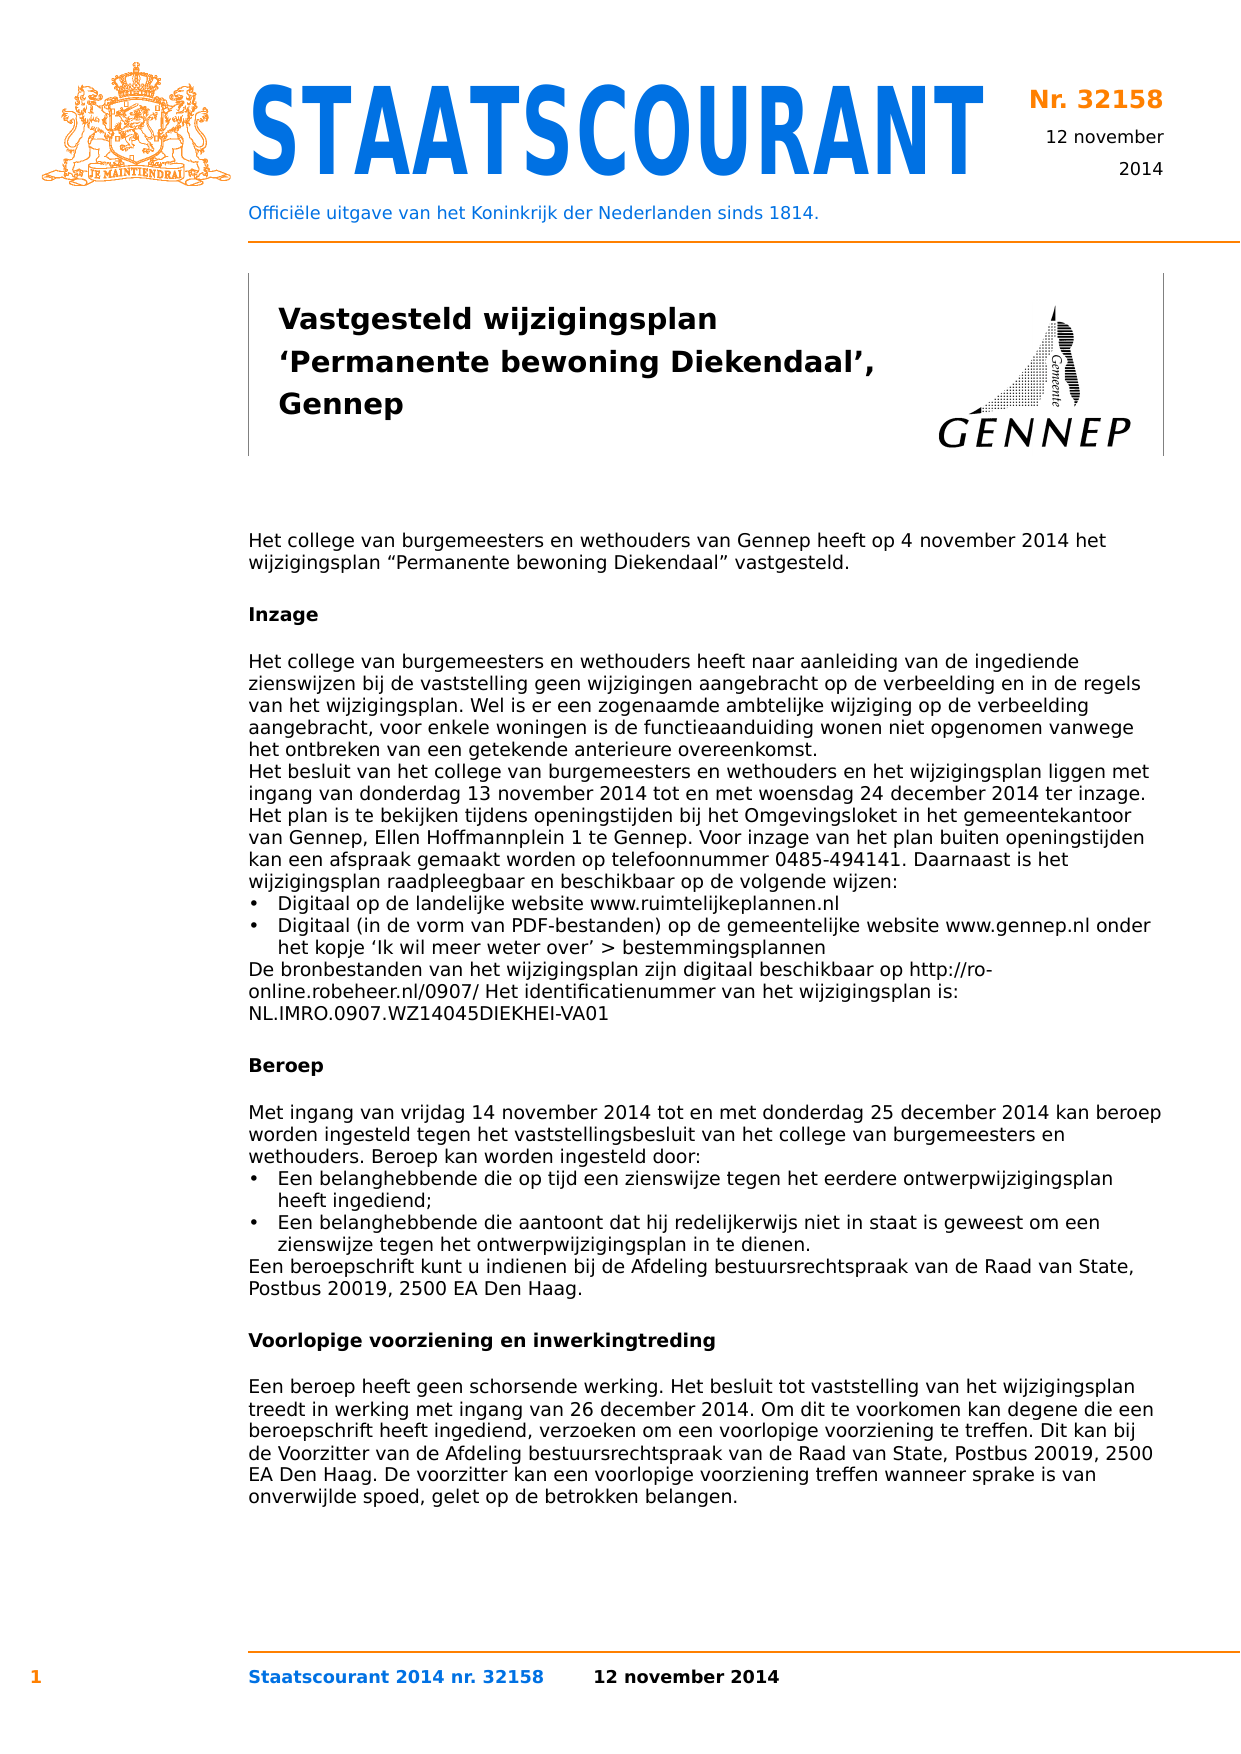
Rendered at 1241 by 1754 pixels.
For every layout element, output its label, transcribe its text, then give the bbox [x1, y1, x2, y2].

table_cell 12 november [998, 121, 1240, 153]
table_header Nr. 32158 [998, 62, 1240, 121]
text Het college van burgemeesters en wethouders van Gennep heeft op 4 november 2014 het wijzigingsplan “Permanente bewoning Diekendaal” vastgesteld. [248, 530, 1163, 574]
table_header [25, 62, 248, 241]
table_cell 2014 [998, 153, 1240, 203]
subtitle Inzage [248, 604, 1163, 626]
text Een beroepschrift kunt u indienen bij de Afdeling bestuursrechtspraak van de Raad van State, Postbus 20019, 2500 EA Den Haag. [248, 1256, 1163, 1299]
text Met ingang van vrijdag 14 november 2014 tot en met donderdag 25 december 2014 kan beroep worden ingesteld tegen het vaststellingsbesluit van het college van burgemeesters en wethouders. Beroep kan worden ingesteld door: [248, 1102, 1163, 1168]
table_header STAATSCOURANT [248, 62, 998, 203]
text • Digitaal op de landelijke website www.ruimtelijkeplannen.nl [248, 893, 1163, 915]
text • Een belanghebbende die op tijd een zienswijze tegen het eerdere ontwerpwijzigingsplan heeft ingediend; [248, 1168, 1163, 1212]
text Het college van burgemeesters en wethouders heeft naar aanleiding van de ingediende zienswijzen bij de vaststelling geen wijzigingen aangebracht op de verbeelding en in de regels van het wijzigingsplan. Wel is er een zogenaamde ambtelijke wijziging op de verbeelding aangebracht, voor enkele woningen is de functieaanduiding wonen niet opgenomen vanwege het ontbreken van een getekende anterieure overeenkomst. [248, 651, 1163, 761]
subtitle Vastgesteld wijzigingsplan ‘Permanente bewoning Diekendaal’, Gennep [249, 273, 1163, 456]
subtitle Voorlopige voorziening en inwerkingtreding [248, 1329, 1163, 1351]
text • Een belanghebbende die aantoont dat hij redelijkerwijs niet in staat is geweest om een zienswijze tegen het ontwerpwijzigingsplan in te dienen. [248, 1212, 1163, 1256]
table_cell Officiële uitgave van het Koninkrijk der Nederlanden sinds 1814. [248, 203, 1240, 241]
text De bronbestanden van het wijzigingsplan zijn digitaal beschikbaar op http://ro-online.robeheer.nl/0907/ Het identificatienummer van het wijzigingsplan is: NL.IMRO.0907.WZ14045DIEKHEI-VA01 [248, 959, 1163, 1025]
picture [41, 62, 231, 186]
text Het besluit van het college van burgemeesters en wethouders en het wijzigingsplan liggen met ingang van donderdag 13 november 2014 tot en met woensdag 24 december 2014 ter inzage. Het plan is te bekijken tijdens openingstijden bij het Omgevingsloket in het gemeentekantoor van Gennep, Ellen Hoffmannplein 1 te Gennep. Voor inzage van het plan buiten openingstijden kan een afspraak gemaakt worden op telefoonnummer 0485-494141. Daarnaast is het wijzigingsplan raadpleegbaar en beschikbaar op de volgende wijzen: [248, 761, 1163, 893]
subtitle Beroep [248, 1055, 1163, 1077]
text Een beroep heeft geen schorsende werking. Het besluit tot vaststelling van het wijzigingsplan treedt in werking met ingang van 26 december 2014. Om dit te voorkomen kan degene die een beroepschrift heeft ingediend, verzoeken om een voorlopige voorziening te treffen. Dit kan bij de Voorzitter van de Afdeling bestuursrechtspraak van de Raad van State, Postbus 20019, 2500 EA Den Haag. De voorzitter kan een voorlopige voorziening treffen wanneer sprake is van onverwijlde spoed, gelet op de betrokken belangen. [248, 1376, 1163, 1508]
picture [932, 302, 1134, 456]
text • Digitaal (in de vorm van PDF-bestanden) op de gemeentelijke website www.gennep.nl onder het kopje ‘Ik wil meer weter over’ > bestemmingsplannen [248, 915, 1163, 959]
